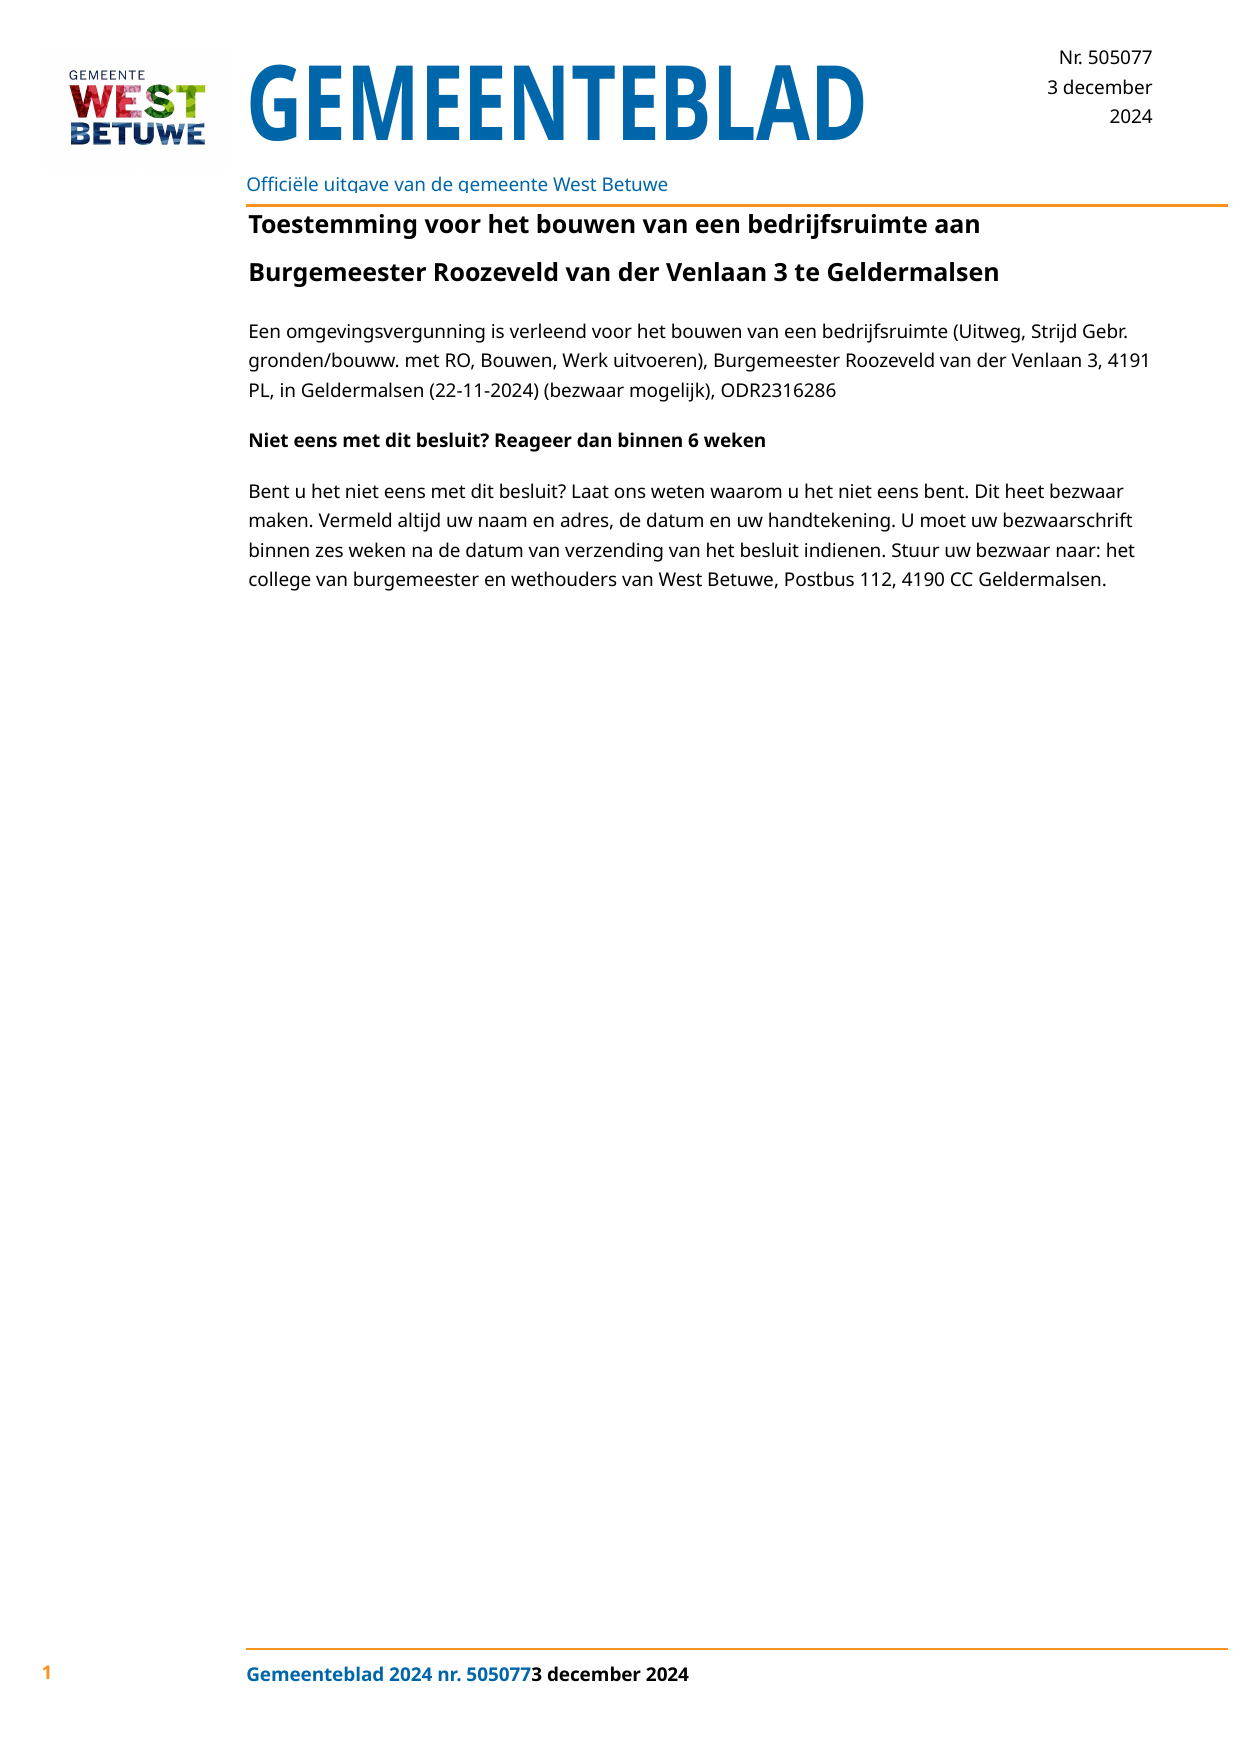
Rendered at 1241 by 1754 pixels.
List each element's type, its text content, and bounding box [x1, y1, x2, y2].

text Toestemming voor het bouwen van een bedrijfsruimte aan Burgemeester Roozeveld van der Venlaan 3 te Geldermalsen [248, 207, 1152, 288]
text Niet eens met dit besluit? Reageer dan binnen 6 weken [248, 427, 1152, 453]
text Een omgevingsvergunning is verleend voor het bouwen van een bedrijfsruimte (Uitweg, Strijd Gebr. gronden/bouww. met RO, Bouwen, Werk uitvoeren), Burgemeester Roozeveld van der Venlaan 3, 4191 PL, in Geldermalsen (22-11-2024) (bezwaar mogelijk), ODR2316286 [248, 318, 1152, 403]
picture [41, 47, 231, 172]
text Bent u het niet eens met dit besluit? Laat ons weten waarom u het niet eens bent. Dit heet bezwaar maken. Vermeld altijd uw naam en adres, de datum en uw handtekening. U moet uw bezwaarschrift binnen zes weken na de datum van verzending van het besluit indienen. Stuur uw bezwaar naar: het college van burgemeester en wethouders van West Betuwe, Postbus 112, 4190 CC Geldermalsen. [248, 478, 1152, 592]
